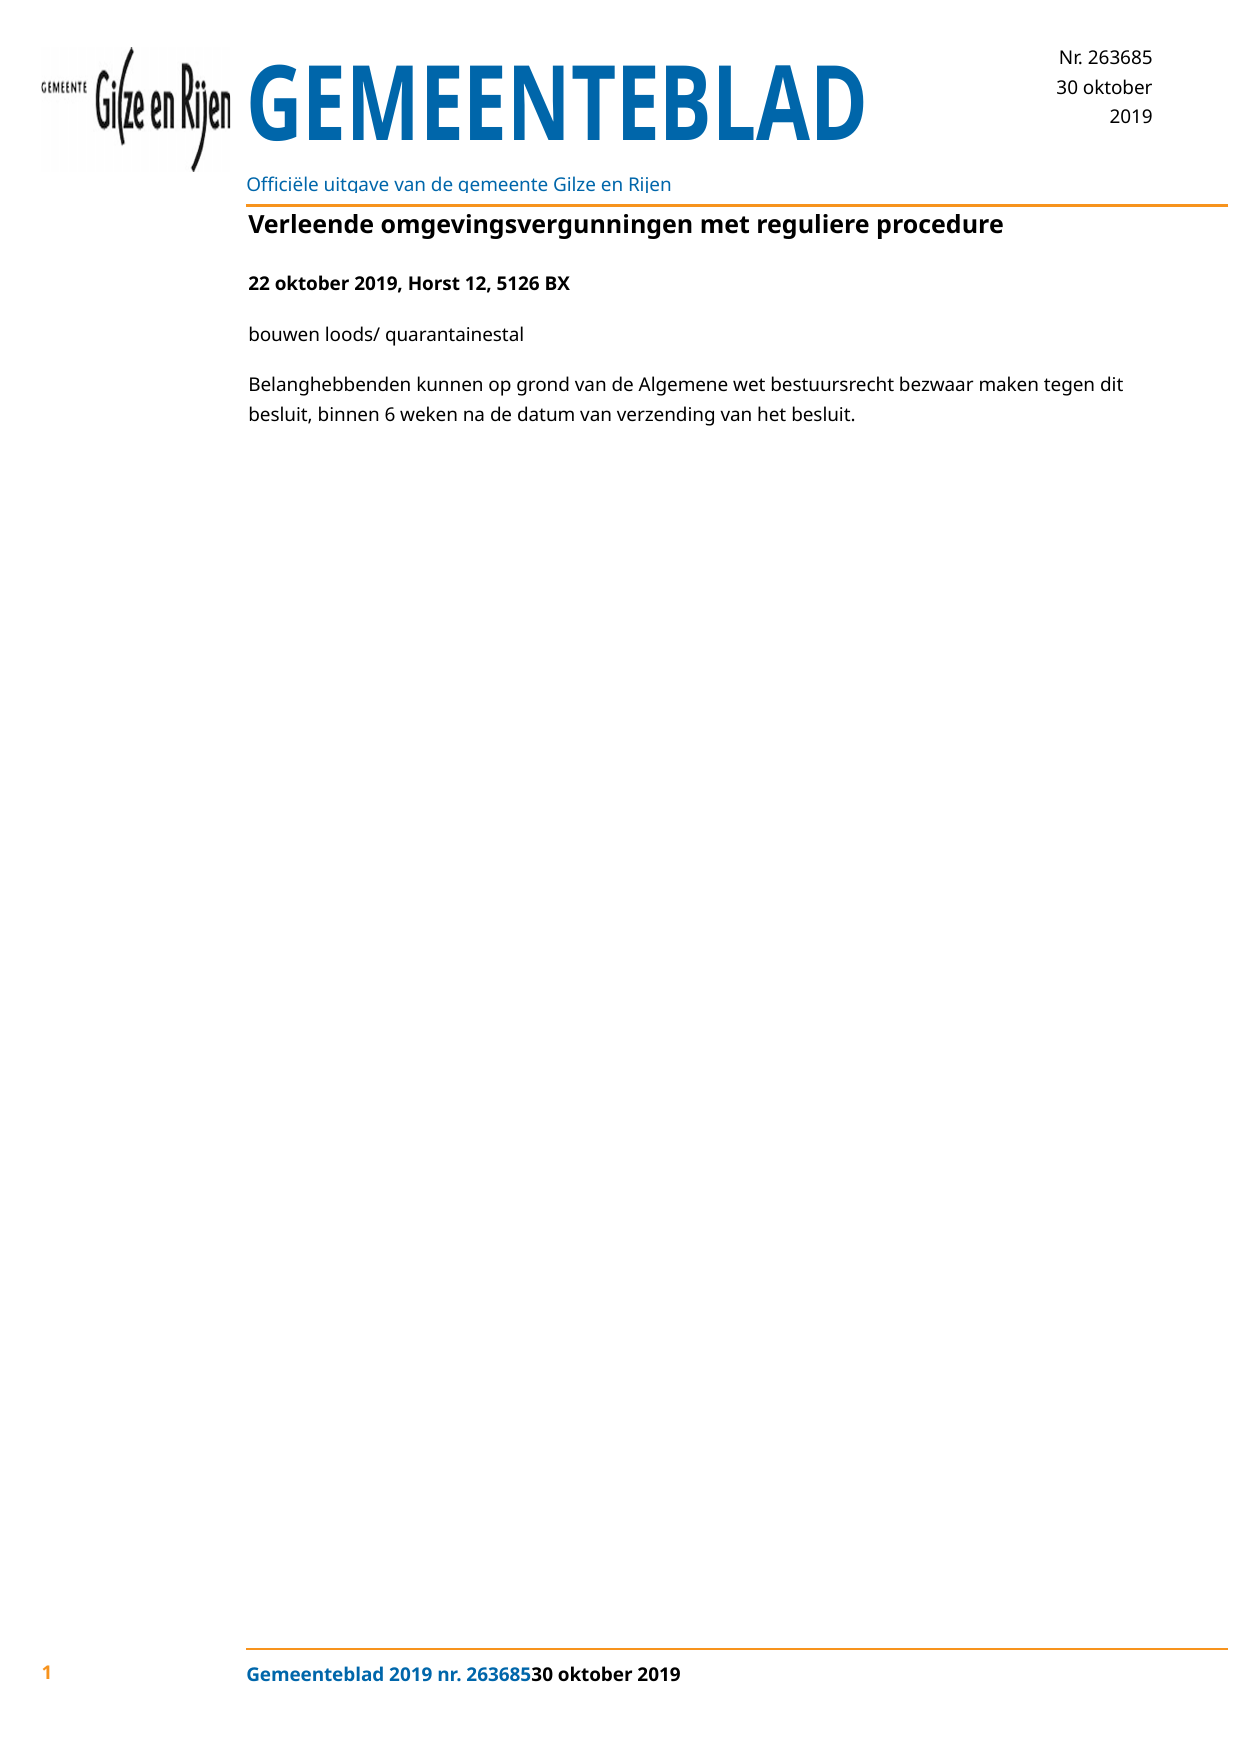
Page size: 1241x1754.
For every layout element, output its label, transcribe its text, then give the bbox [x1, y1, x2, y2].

text 22 oktober 2019, Horst 12, 5126 BX [248, 270, 1152, 296]
picture [41, 47, 231, 172]
text bouwen loods/ quarantainestal [248, 321, 1152, 346]
text Belanghebbenden kunnen op grond van de Algemene wet bestuursrecht bezwaar maken tegen dit besluit, binnen 6 weken na de datum van verzending van het besluit. [248, 371, 1152, 426]
text Verleende omgevingsvergunningen met reguliere procedure [248, 207, 1152, 241]
